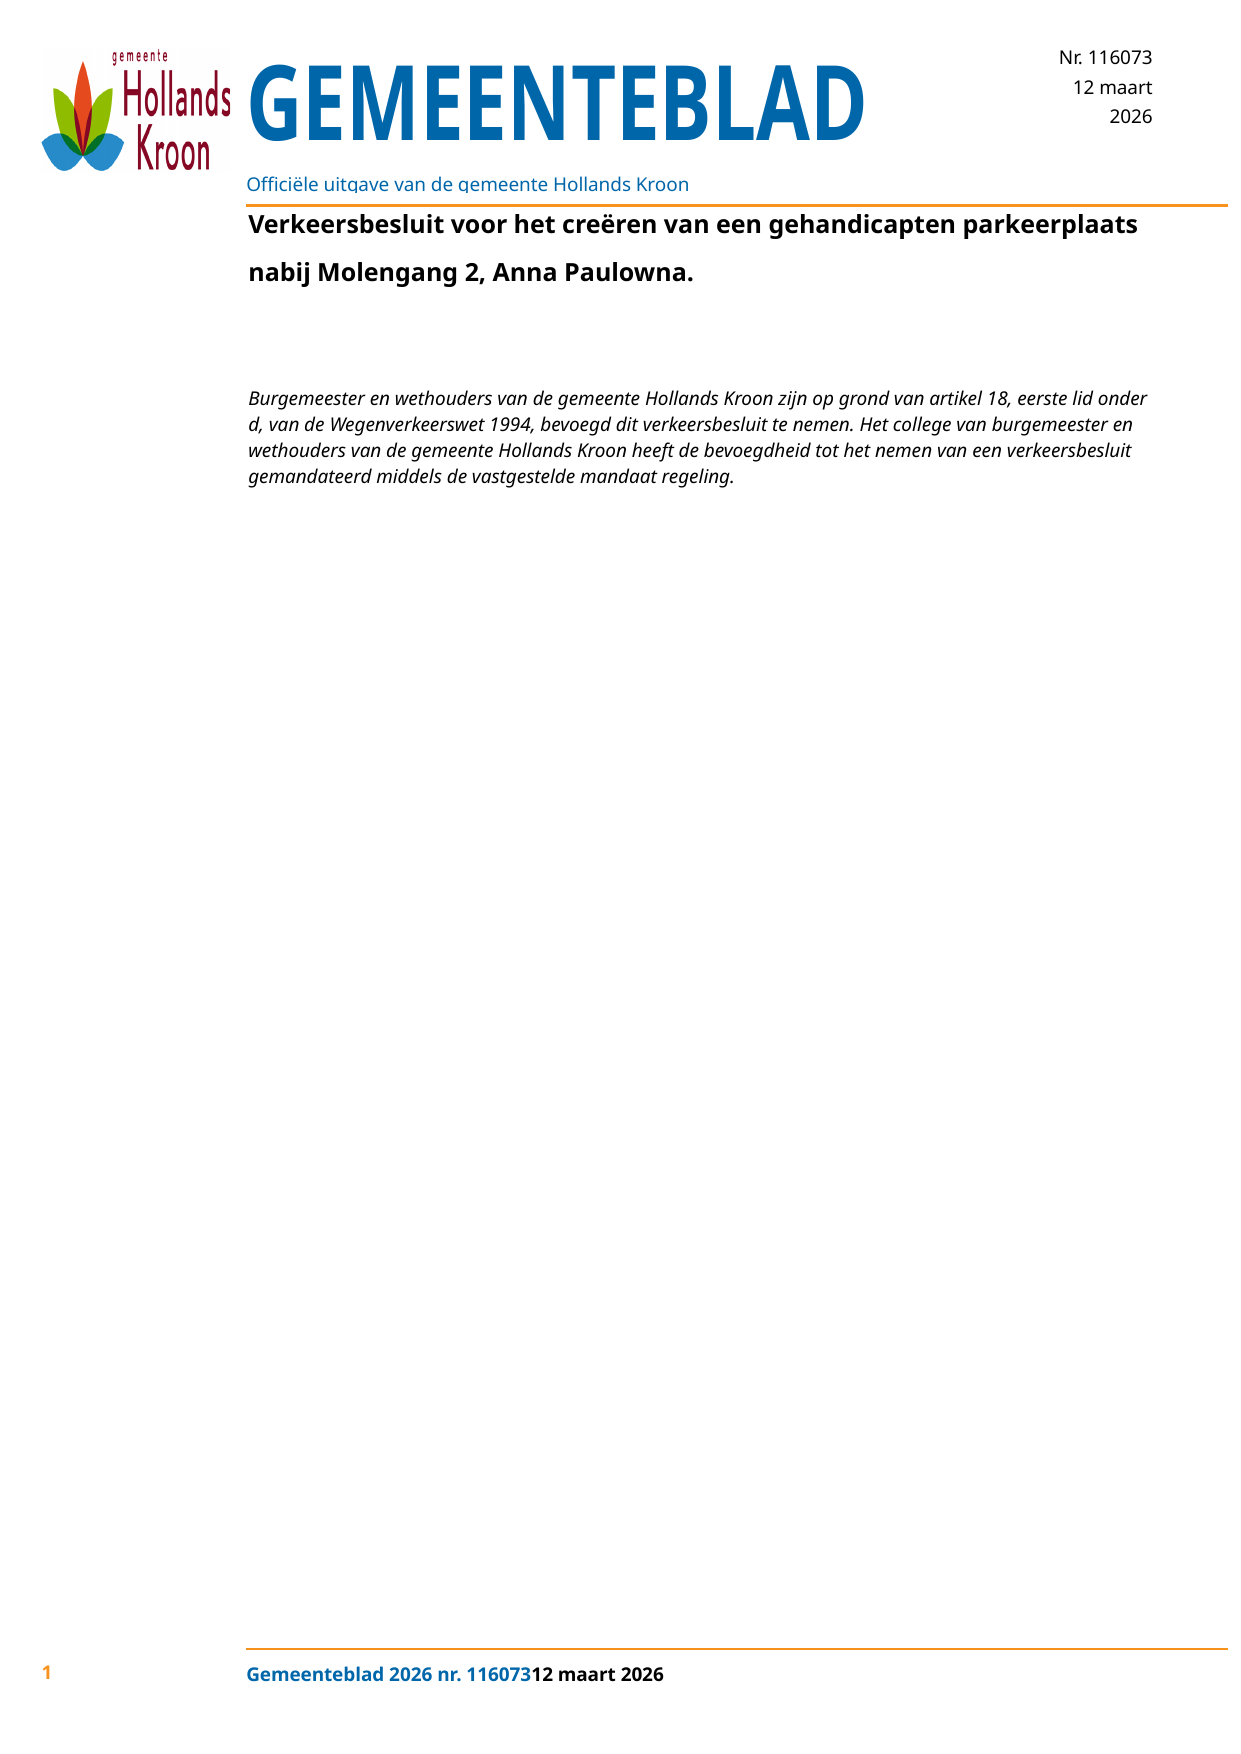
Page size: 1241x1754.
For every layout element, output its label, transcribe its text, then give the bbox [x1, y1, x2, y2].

text Verkeersbesluit voor het creëren van een gehandicapten parkeerplaats nabij Molengang 2, Anna Paulowna. [248, 207, 1152, 288]
text Burgemeester en wethouders van de gemeente Hollands Kroon zijn op grond van artikel 18, eerste lid onder d, van de Wegenverkeerswet 1994, bevoegd dit verkeersbesluit te nemen. Het college van burgemeester en wethouders van de gemeente Hollands Kroon heeft de bevoegdheid tot het nemen van een verkeersbesluit gemandateerd middels de vastgestelde mandaat regeling. [248, 386, 1152, 488]
picture [41, 47, 231, 172]
